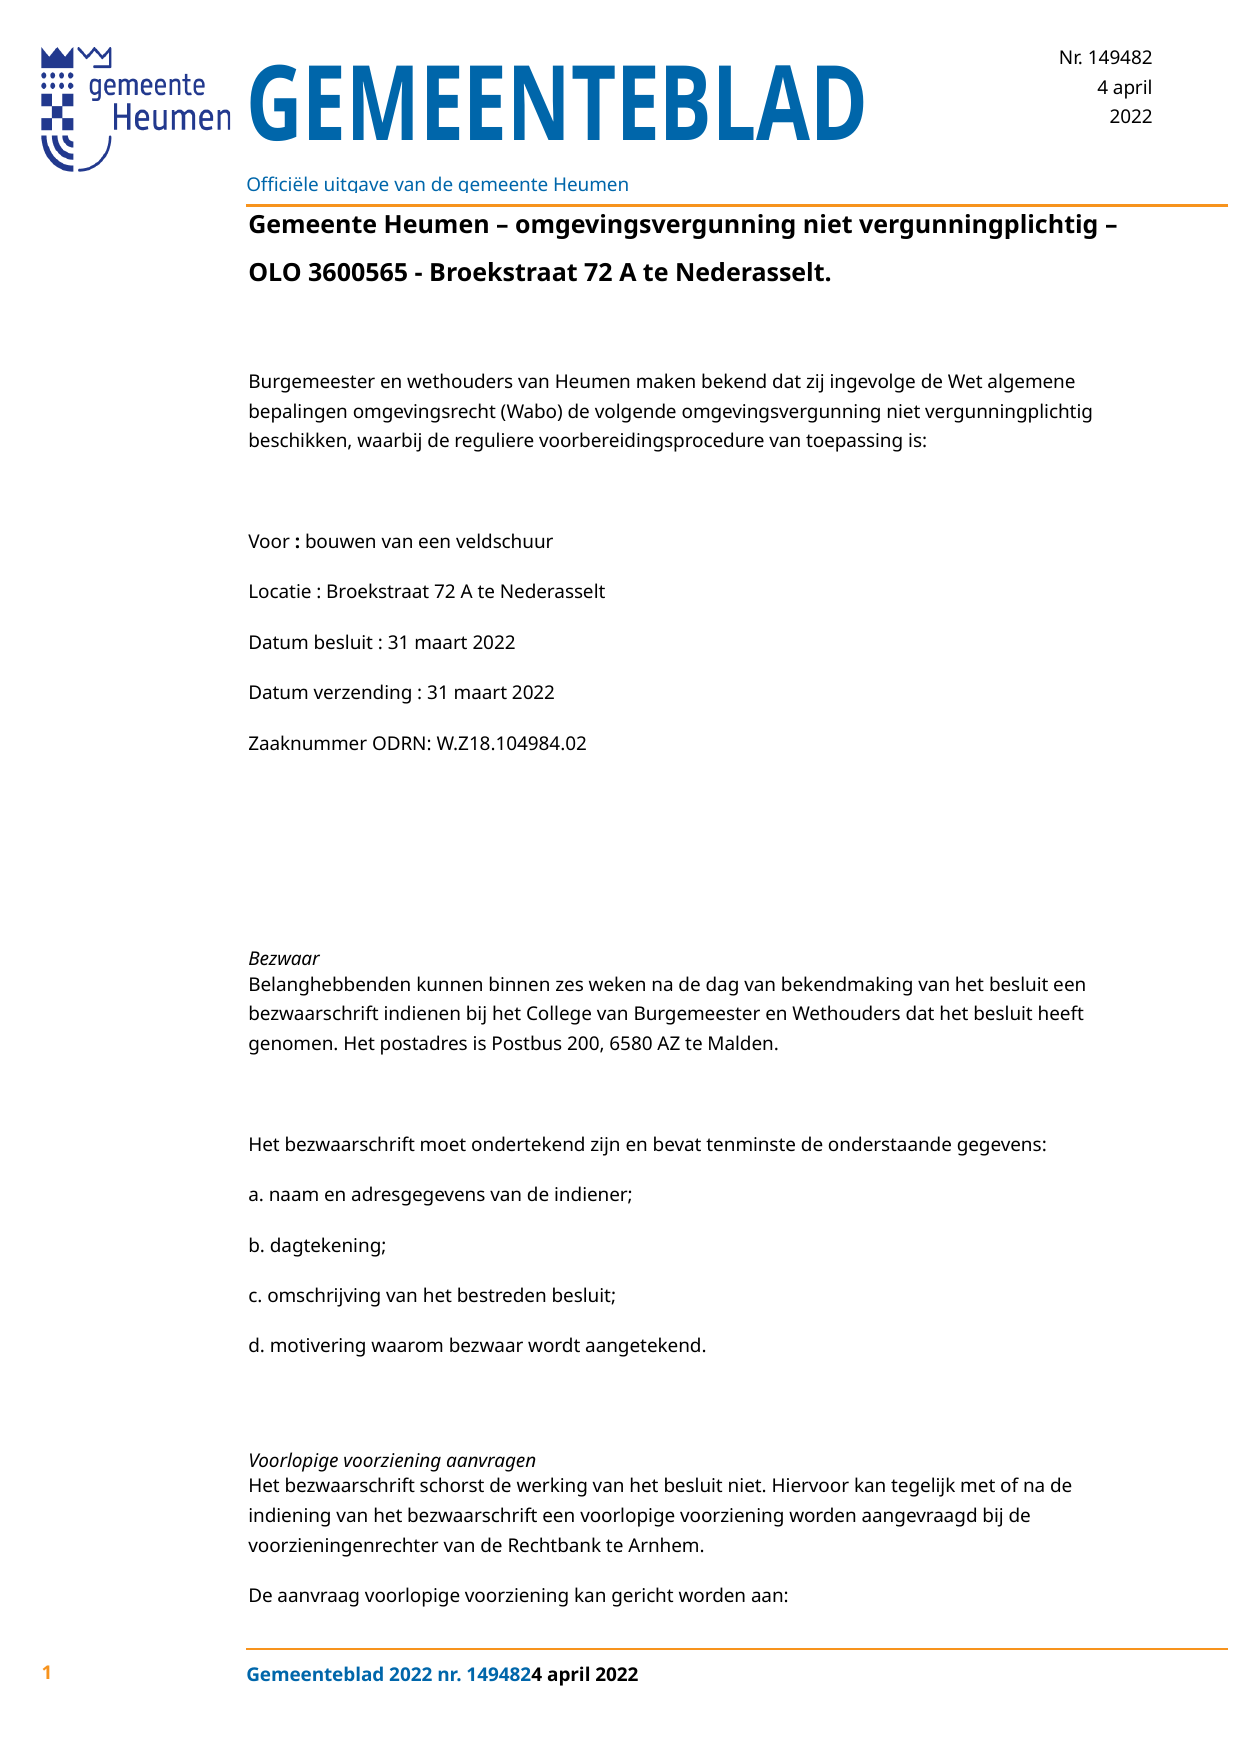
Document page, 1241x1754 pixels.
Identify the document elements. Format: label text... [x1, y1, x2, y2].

text c. omschrijving van het bestreden besluit; [248, 1282, 1152, 1308]
text De aanvraag voorlopige voorziening kan gericht worden aan: [248, 1582, 1152, 1608]
text Datum verzending : 31 maart 2022 [248, 679, 1152, 705]
text Het bezwaarschrift moet ondertekend zijn en bevat tenminste de onderstaande gegevens: [248, 1131, 1152, 1157]
text Voor : bouwen van een veldschuur [248, 528, 1152, 554]
text Voorlopige voorziening aanvragen [248, 1447, 1152, 1473]
text a. naam en adresgegevens van de indiener; [248, 1181, 1152, 1207]
text Belanghebbenden kunnen binnen zes weken na de dag van bekendmaking van het besluit een bezwaarschrift indienen bij het College van Burgemeester en Wethouders dat het besluit heeft genomen. Het postadres is Postbus 200, 6580 AZ te Malden. [248, 971, 1152, 1056]
picture [41, 47, 231, 172]
text Burgemeester en wethouders van Heumen maken bekend dat zij ingevolge de Wet algemene bepalingen omgevingsrecht (Wabo) de volgende omgevingsvergunning niet vergunningplichtig beschikken, waarbij de reguliere voorbereidingsprocedure van toepassing is: [248, 368, 1152, 453]
text b. dagtekening; [248, 1232, 1152, 1257]
text d. motivering waarom bezwaar wordt aangetekend. [248, 1333, 1152, 1358]
text Gemeente Heumen – omgevingsvergunning niet vergunningplichtig – OLO 3600565 - Broekstraat 72 A te Nederasselt. [248, 207, 1152, 288]
text Locatie : Broekstraat 72 A te Nederasselt [248, 579, 1152, 604]
text Het bezwaarschrift schorst de werking van het besluit niet. Hiervoor kan tegelijk met of na de indiening van het bezwaarschrift een voorlopige voorziening worden aangevraagd bij de voorzieningenrechter van de Rechtbank te Arnhem. [248, 1473, 1152, 1558]
text Zaaknummer ODRN: W.Z18.104984.02 [248, 730, 1152, 756]
text Bezwaar [248, 945, 1152, 971]
text Datum besluit : 31 maart 2022 [248, 629, 1152, 655]
